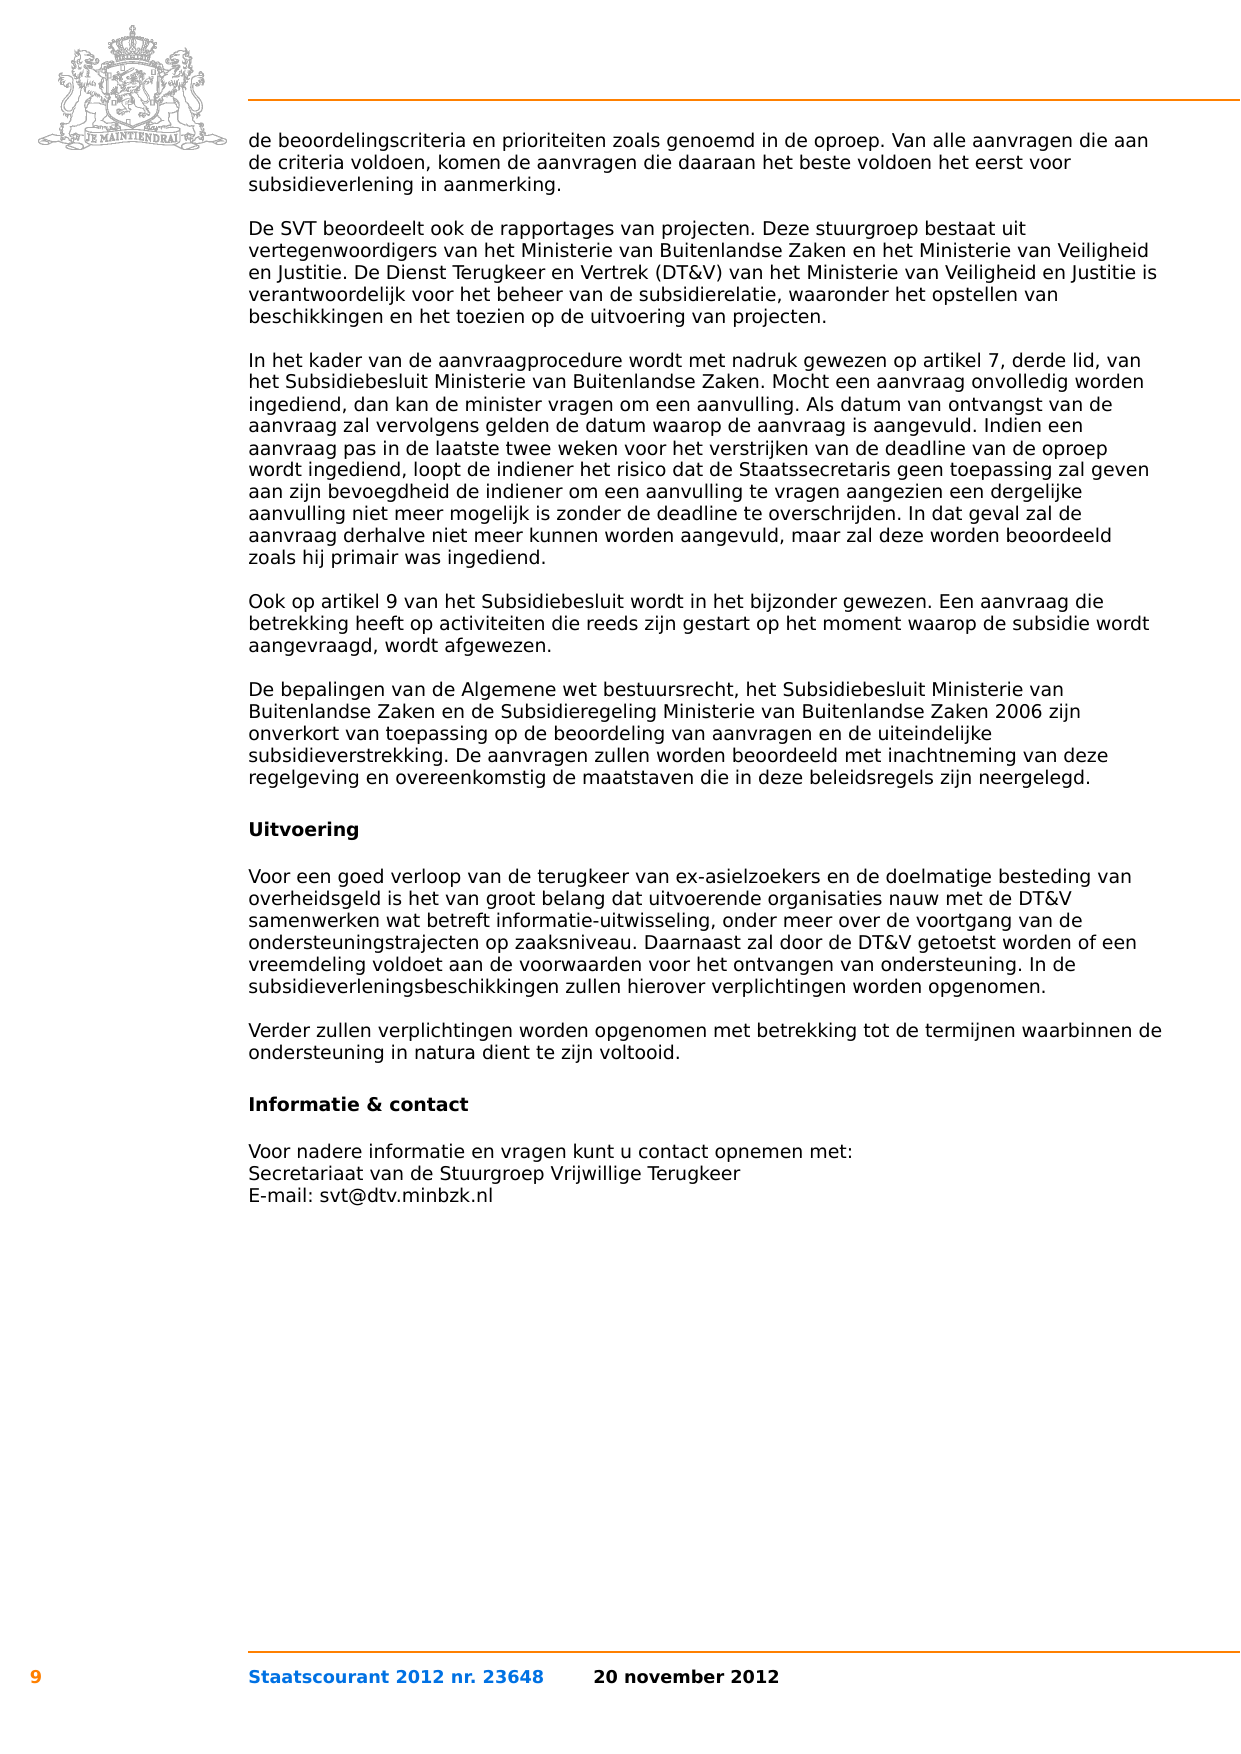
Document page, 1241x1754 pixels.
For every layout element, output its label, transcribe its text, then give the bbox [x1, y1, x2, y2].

subtitle Uitvoering [248, 819, 1163, 841]
text De bepalingen van de Algemene wet bestuursrecht, het Subsidiebesluit Ministerie van Buitenlandse Zaken en de Subsidieregeling Ministerie van Buitenlandse Zaken 2006 zijn onverkort van toepassing op de beoordeling van aanvragen en de uiteindelijke subsidieverstrekking. De aanvragen zullen worden beoordeeld met inachtneming van deze regelgeving en overeenkomstig de maatstaven die in deze beleidsregels zijn neergelegd. [248, 679, 1163, 789]
text Voor een goed verloop van de terugkeer van ex-asielzoekers en de doelmatige besteding van overheidsgeld is het van groot belang dat uitvoerende organisaties nauw met de DT&V samenwerken wat betreft informatie-uitwisseling, onder meer over de voortgang van de ondersteuningstrajecten op zaaksniveau. Daarnaast zal door de DT&V getoetst worden of een vreemdeling voldoet aan de voorwaarden voor het ontvangen van ondersteuning. In de subsidieverleningsbeschikkingen zullen hierover verplichtingen worden opgenomen. [248, 866, 1163, 998]
text Verder zullen verplichtingen worden opgenomen met betrekking tot de termijnen waarbinnen de ondersteuning in natura dient te zijn voltooid. [248, 1019, 1163, 1063]
text De SVT beoordeelt ook de rapportages van projecten. Deze stuurgroep bestaat uit vertegenwoordigers van het Ministerie van Buitenlandse Zaken en het Ministerie van Veiligheid en Justitie. De Dienst Terugkeer en Vertrek (DT&V) van het Ministerie van Veiligheid en Justitie is verantwoordelijk voor het beheer van de subsidierelatie, waaronder het opstellen van beschikkingen en het toezien op de uitvoering van projecten. [248, 218, 1163, 328]
text In het kader van de aanvraagprocedure wordt met nadruk gewezen op artikel 7, derde lid, van het Subsidiebesluit Ministerie van Buitenlandse Zaken. Mocht een aanvraag onvolledig worden ingediend, dan kan de minister vragen om een aanvulling. Als datum van ontvangst van de aanvraag zal vervolgens gelden de datum waarop de aanvraag is aangevuld. Indien een aanvraag pas in de laatste twee weken voor het verstrijken van de deadline van de oproep wordt ingediend, loopt de indiener het risico dat de Staatssecretaris geen toepassing zal geven aan zijn bevoegdheid de indiener om een aanvulling te vragen aangezien een dergelijke aanvulling niet meer mogelijk is zonder de deadline te overschrijden. In dat geval zal de aanvraag derhalve niet meer kunnen worden aangevuld, maar zal deze worden beoordeeld zoals hij primair was ingediend. [248, 349, 1163, 569]
text Secretariaat van de Stuurgroep Vrijwillige Terugkeer [248, 1162, 1163, 1184]
text de beoordelingscriteria en prioriteiten zoals genoemd in de oproep. Van alle aanvragen die aan de criteria voldoen, komen de aanvragen die daaraan het beste voldoen het eerst voor subsidieverlening in aanmerking. [248, 130, 1163, 196]
subtitle Informatie & contact [248, 1093, 1163, 1116]
text E-mail: svt@dtv.minbzk.nl [248, 1184, 1163, 1206]
text Ook op artikel 9 van het Subsidiebesluit wordt in het bijzonder gewezen. Een aanvraag die betrekking heeft op activiteiten die reeds zijn gestart op het moment waarop de subsidie wordt aangevraagd, wordt afgewezen. [248, 591, 1163, 657]
picture [38, 25, 227, 150]
text Voor nadere informatie en vragen kunt u contact opnemen met: [248, 1141, 1163, 1162]
